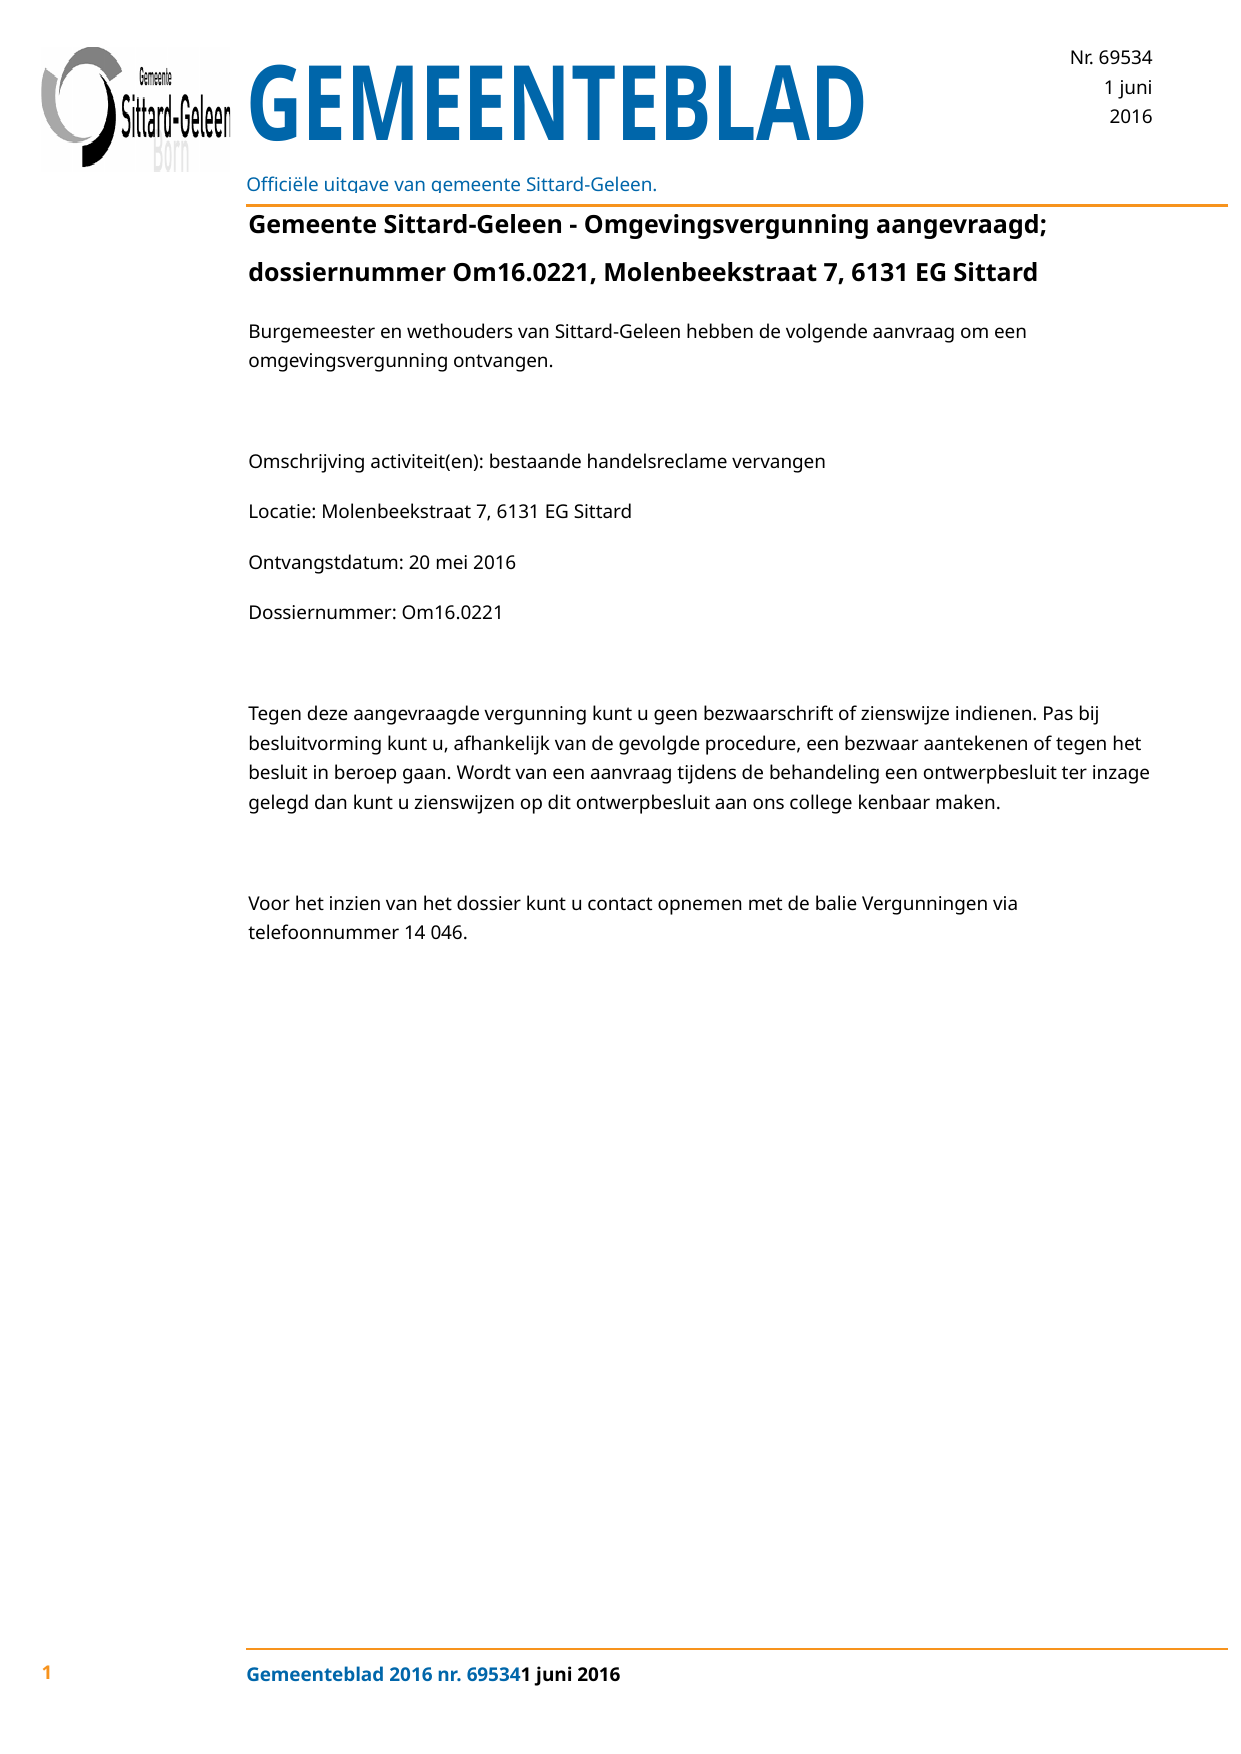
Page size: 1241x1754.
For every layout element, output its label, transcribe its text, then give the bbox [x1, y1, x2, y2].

text Omschrijving activiteit(en): bestaande handelsreclame vervangen [248, 448, 1152, 474]
text Voor het inzien van het dossier kunt u contact opnemen met de balie Vergunningen via telefoonnummer 14 046. [248, 890, 1152, 945]
text Gemeente Sittard-Geleen - Omgevingsvergunning aangevraagd; dossiernummer Om16.0221, Molenbeekstraat 7, 6131 EG Sittard [248, 207, 1152, 288]
text Burgemeester en wethouders van Sittard-Geleen hebben de volgende aanvraag om een omgevingsvergunning ontvangen. [248, 318, 1152, 373]
text Dossiernummer: Om16.0221 [248, 599, 1152, 625]
text Locatie: Molenbeekstraat 7, 6131 EG Sittard [248, 499, 1152, 524]
text Ontvangstdatum: 20 mei 2016 [248, 549, 1152, 575]
picture [41, 47, 231, 172]
text Tegen deze aangevraagde vergunning kunt u geen bezwaarschrift of zienswijze indienen. Pas bij besluitvorming kunt u, afhankelijk van de gevolgde procedure, een bezwaar aantekenen of tegen het besluit in beroep gaan. Wordt van een aanvraag tijdens de behandeling een ontwerpbesluit ter inzage gelegd dan kunt u zienswijzen op dit ontwerpbesluit aan ons college kenbaar maken. [248, 700, 1152, 815]
